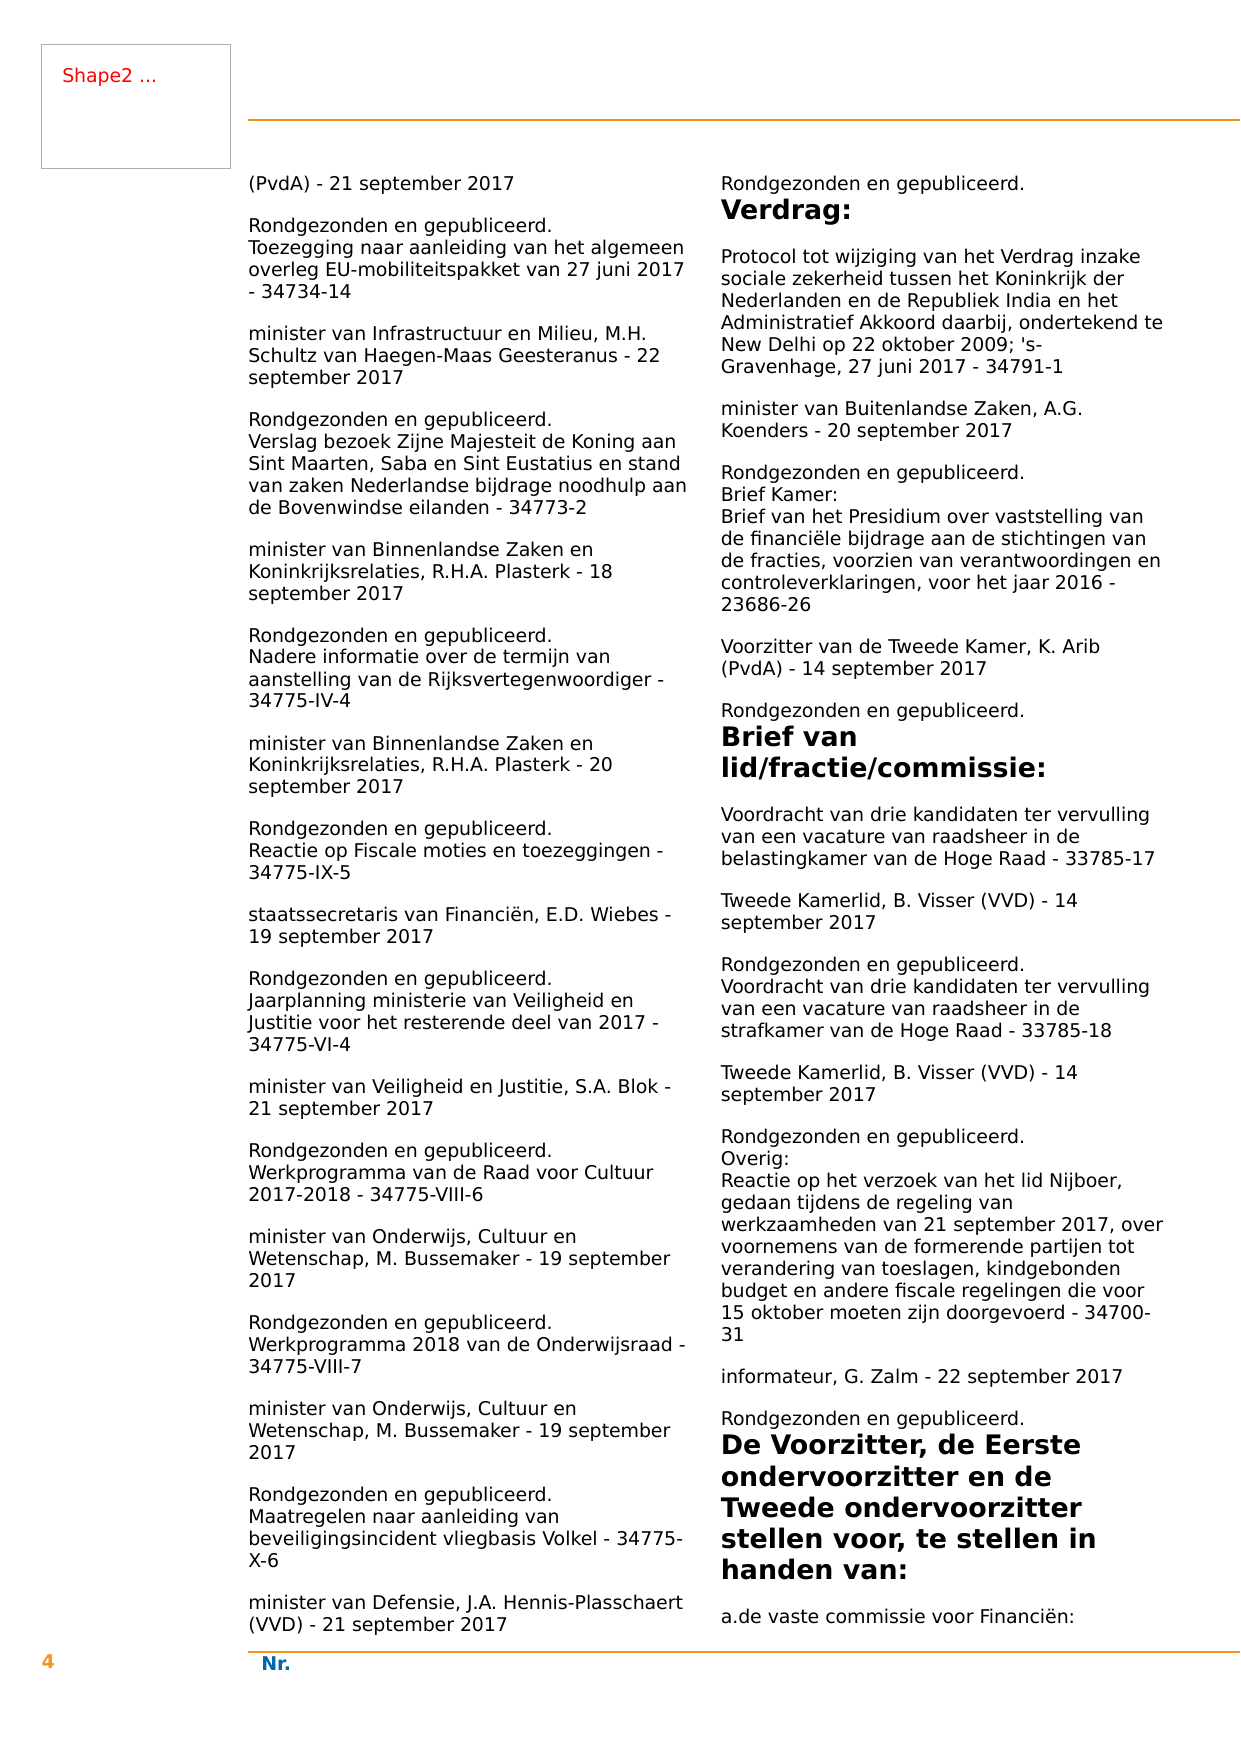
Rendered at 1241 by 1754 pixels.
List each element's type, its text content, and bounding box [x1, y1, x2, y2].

title Brief van lid/fractie/commissie: [721, 722, 1163, 784]
text Verslag bezoek Zijne Majesteit de Koning aan Sint Maarten, Saba en Sint Eustatius en stand van zaken Nederlandse bijdrage noodhulp aan de Bovenwindse eilanden - 34773-2 [248, 431, 691, 518]
title De Voorzitter, de Eerste ondervoorzitter en de Tweede ondervoorzitter stellen voor, te stellen in handen van: [721, 1430, 1163, 1586]
text a.de vaste commissie voor Financiën: [721, 1606, 1163, 1628]
text Rondgezonden en gepubliceerd. [248, 968, 691, 990]
text Rondgezonden en gepubliceerd. [721, 1126, 1163, 1148]
text minister van Binnenlandse Zaken en Koninkrijksrelaties, R.H.A. Plasterk - 18 september 2017 [248, 538, 691, 604]
text Rondgezonden en gepubliceerd. [248, 1484, 691, 1506]
text Rondgezonden en gepubliceerd. [721, 173, 1163, 195]
text minister van Veiligheid en Justitie, S.A. Blok - 21 september 2017 [248, 1076, 691, 1120]
text Tweede Kamerlid, B. Visser (VVD) - 14 september 2017 [721, 890, 1163, 934]
text Toezegging naar aanleiding van het algemeen overleg EU-mobiliteitspakket van 27 juni 2017 - 34734-14 [248, 237, 691, 303]
text Voorzitter van de Tweede Kamer, K. Arib (PvdA) - 14 september 2017 [721, 636, 1163, 680]
text minister van Binnenlandse Zaken en Koninkrijksrelaties, R.H.A. Plasterk - 20 september 2017 [248, 732, 691, 798]
text Rondgezonden en gepubliceerd. [248, 215, 691, 237]
text staatssecretaris van Financiën, E.D. Wiebes - 19 september 2017 [248, 904, 691, 948]
text Rondgezonden en gepubliceerd. [721, 700, 1163, 722]
text Reactie op het verzoek van het lid Nijboer, gedaan tijdens de regeling van werkzaamheden van 21 september 2017, over voornemens van de formerende partijen tot verandering van toeslagen, kindgebonden budget en andere fiscale regelingen die voor 15 oktober moeten zijn doorgevoerd - 34700-31 [721, 1170, 1163, 1346]
text minister van Defensie, J.A. Hennis-Plasschaert (VVD) - 21 september 2017 [248, 1592, 691, 1636]
text Rondgezonden en gepubliceerd. [721, 1408, 1163, 1430]
text Rondgezonden en gepubliceerd. [248, 1312, 691, 1334]
text Reactie op Fiscale moties en toezeggingen - 34775-IX-5 [248, 840, 691, 884]
text Rondgezonden en gepubliceerd. [248, 409, 691, 431]
text Nadere informatie over de termijn van aanstelling van de Rijksvertegenwoordiger - 34775-IV-4 [248, 646, 691, 712]
text Rondgezonden en gepubliceerd. [721, 462, 1163, 484]
text minister van Onderwijs, Cultuur en Wetenschap, M. Bussemaker - 19 september 2017 [248, 1398, 691, 1464]
text minister van Onderwijs, Cultuur en Wetenschap, M. Bussemaker - 19 september 2017 [248, 1226, 691, 1292]
text Voordracht van drie kandidaten ter vervulling van een vacature van raadsheer in de belastingkamer van de Hoge Raad - 33785-17 [721, 804, 1163, 870]
text informateur, G. Zalm - 22 september 2017 [721, 1366, 1163, 1388]
text Voordracht van drie kandidaten ter vervulling van een vacature van raadsheer in de strafkamer van de Hoge Raad - 33785-18 [721, 976, 1163, 1042]
text Maatregelen naar aanleiding van beveiligingsincident vliegbasis Volkel - 34775-X-6 [248, 1506, 691, 1572]
text (PvdA) - 21 september 2017 [248, 173, 691, 195]
text minister van Infrastructuur en Milieu, M.H. Schultz van Haegen-Maas Geesteranus - 22 september 2017 [248, 323, 691, 389]
text Rondgezonden en gepubliceerd. [721, 954, 1163, 976]
text Brief van het Presidium over vaststelling van de financiële bijdrage aan de stichtingen van de fracties, voorzien van verantwoordingen en controleverklaringen, voor het jaar 2016 - 23686-26 [721, 506, 1163, 616]
text Tweede Kamerlid, B. Visser (VVD) - 14 september 2017 [721, 1062, 1163, 1106]
text Rondgezonden en gepubliceerd. [248, 1140, 691, 1162]
text minister van Buitenlandse Zaken, A.G. Koenders - 20 september 2017 [721, 398, 1163, 442]
text Werkprogramma 2018 van de Onderwijsraad - 34775-VIII-7 [248, 1334, 691, 1378]
text Rondgezonden en gepubliceerd. [248, 818, 691, 840]
text Rondgezonden en gepubliceerd. [248, 624, 691, 646]
text Overig: [721, 1148, 1163, 1170]
text Jaarplanning ministerie van Veiligheid en Justitie voor het resterende deel van 2017 - 34775-VI-4 [248, 990, 691, 1056]
text Brief Kamer: [721, 484, 1163, 506]
text Protocol tot wijziging van het Verdrag inzake sociale zekerheid tussen het Koninkrijk der Nederlanden en de Republiek India en het Administratief Akkoord daarbij, ondertekend te New Delhi op 22 oktober 2009; 's-Gravenhage, 27 juni 2017 - 34791-1 [721, 246, 1163, 378]
title Verdrag: [721, 195, 1163, 226]
text Werkprogramma van de Raad voor Cultuur 2017-2018 - 34775-VIII-6 [248, 1162, 691, 1206]
